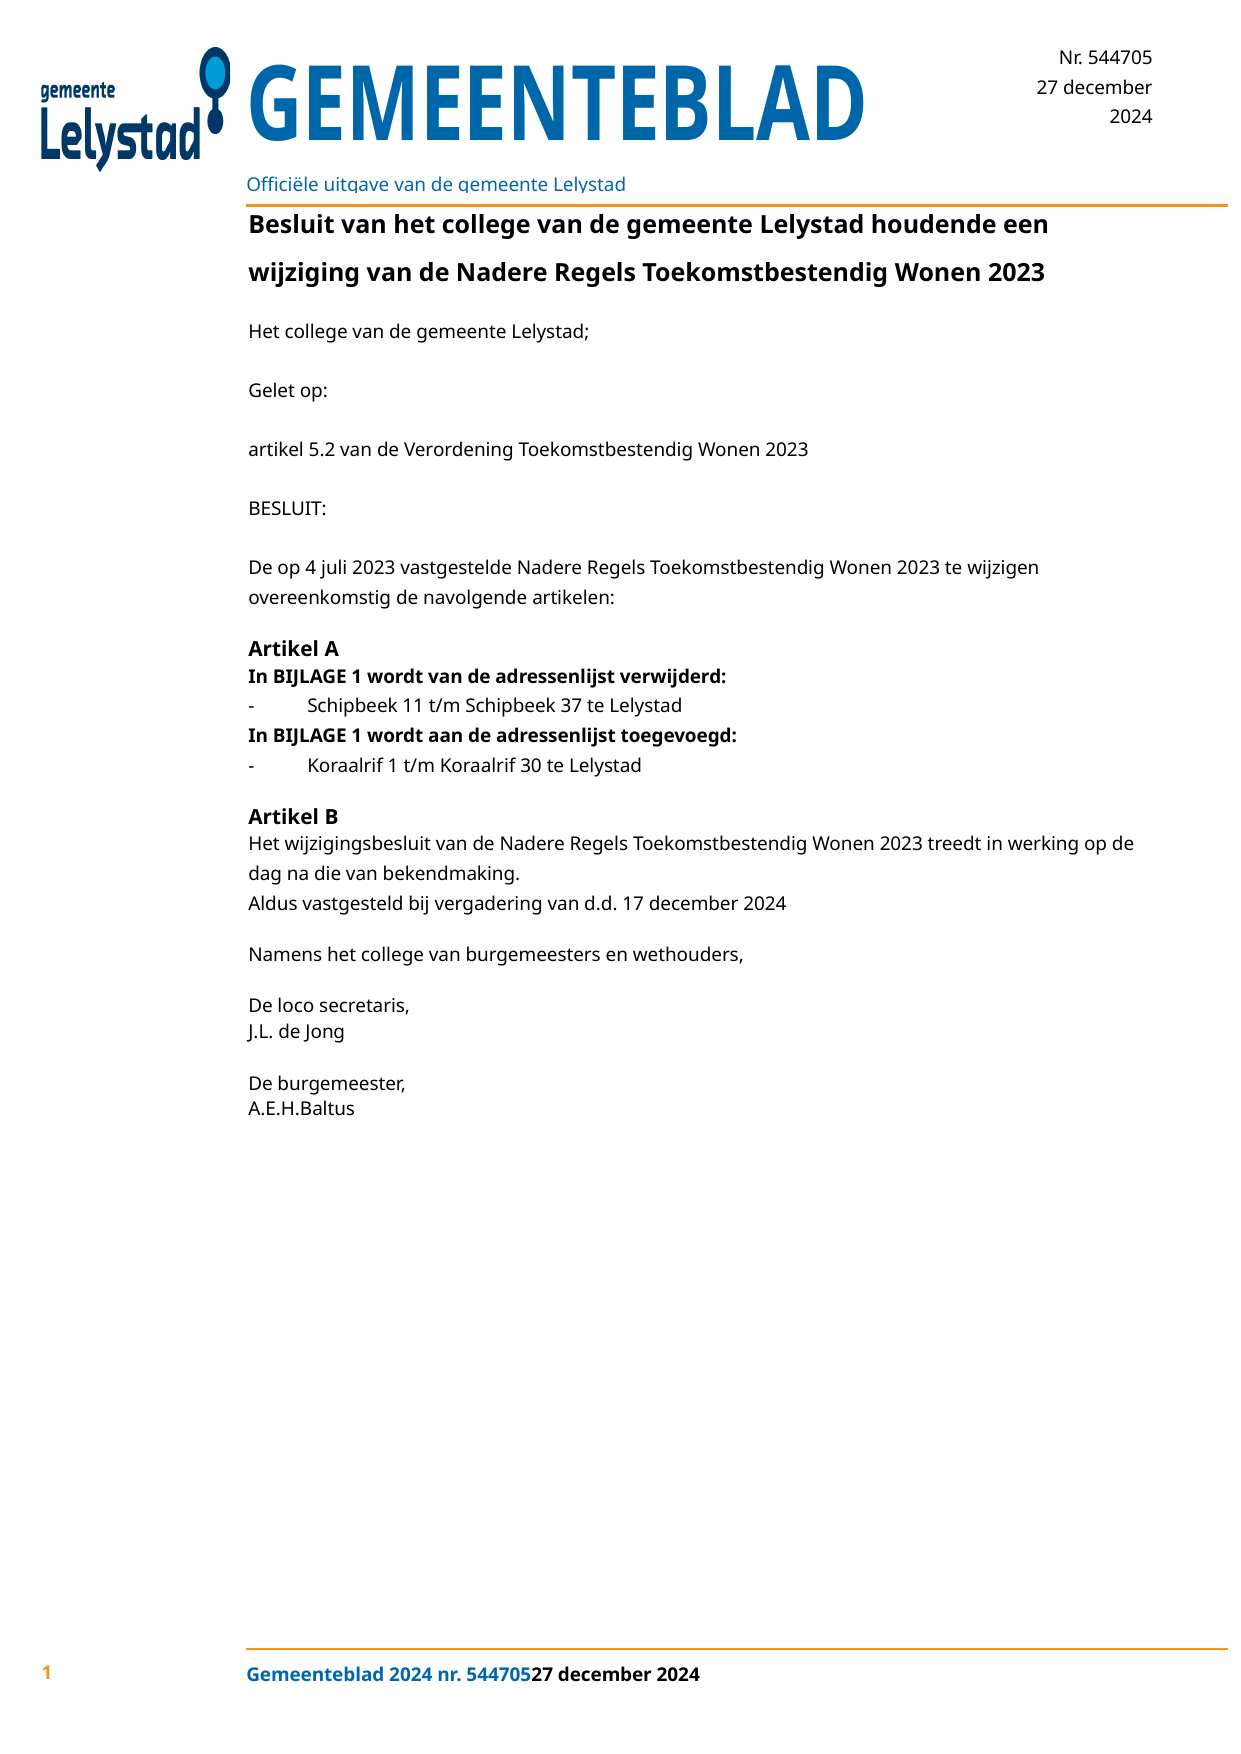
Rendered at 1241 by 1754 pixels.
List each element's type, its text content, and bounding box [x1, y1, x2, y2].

text Het college van de gemeente Lelystad; [248, 318, 1152, 344]
text Gelet op: [248, 377, 1152, 403]
text Namens het college van burgemeesters en wethouders, [248, 941, 1152, 967]
text artikel 5.2 van de Verordening Toekomstbestendig Wonen 2023 [248, 436, 1152, 462]
text In BIJLAGE 1 wordt aan de adressenlijst toegevoegd: [248, 722, 1152, 748]
text De op 4 juli 2023 vastgestelde Nadere Regels Toekomstbestendig Wonen 2023 te wijzigen overeenkomstig de navolgende artikelen: [248, 554, 1152, 610]
text J.L. de Jong [248, 1018, 1152, 1044]
text Aldus vastgesteld bij vergadering van d.d. 17 december 2024 [248, 890, 1152, 916]
text Artikel B [248, 802, 1152, 831]
text De burgemeester, [248, 1070, 1152, 1096]
text De loco secretaris, [248, 993, 1152, 1018]
text In BIJLAGE 1 wordt van de adressenlijst verwijderd: [248, 663, 1152, 689]
text Artikel A [248, 634, 1152, 663]
list Koraalrif 1 t/m Koraalrif 30 te Lelystad [248, 752, 1152, 777]
text BESLUIT: [248, 495, 1152, 521]
list Schipbeek 11 t/m Schipbeek 37 te Lelystad [248, 693, 1152, 718]
text A.E.H.Baltus [248, 1096, 1152, 1121]
text Het wijzigingsbesluit van de Nadere Regels Toekomstbestendig Wonen 2023 treedt in werking op de dag na die van bekendmaking. [248, 831, 1152, 886]
text Besluit van het college van de gemeente Lelystad houdende een wijziging van de Nadere Regels Toekomstbestendig Wonen 2023 [248, 207, 1152, 288]
picture [41, 47, 231, 172]
